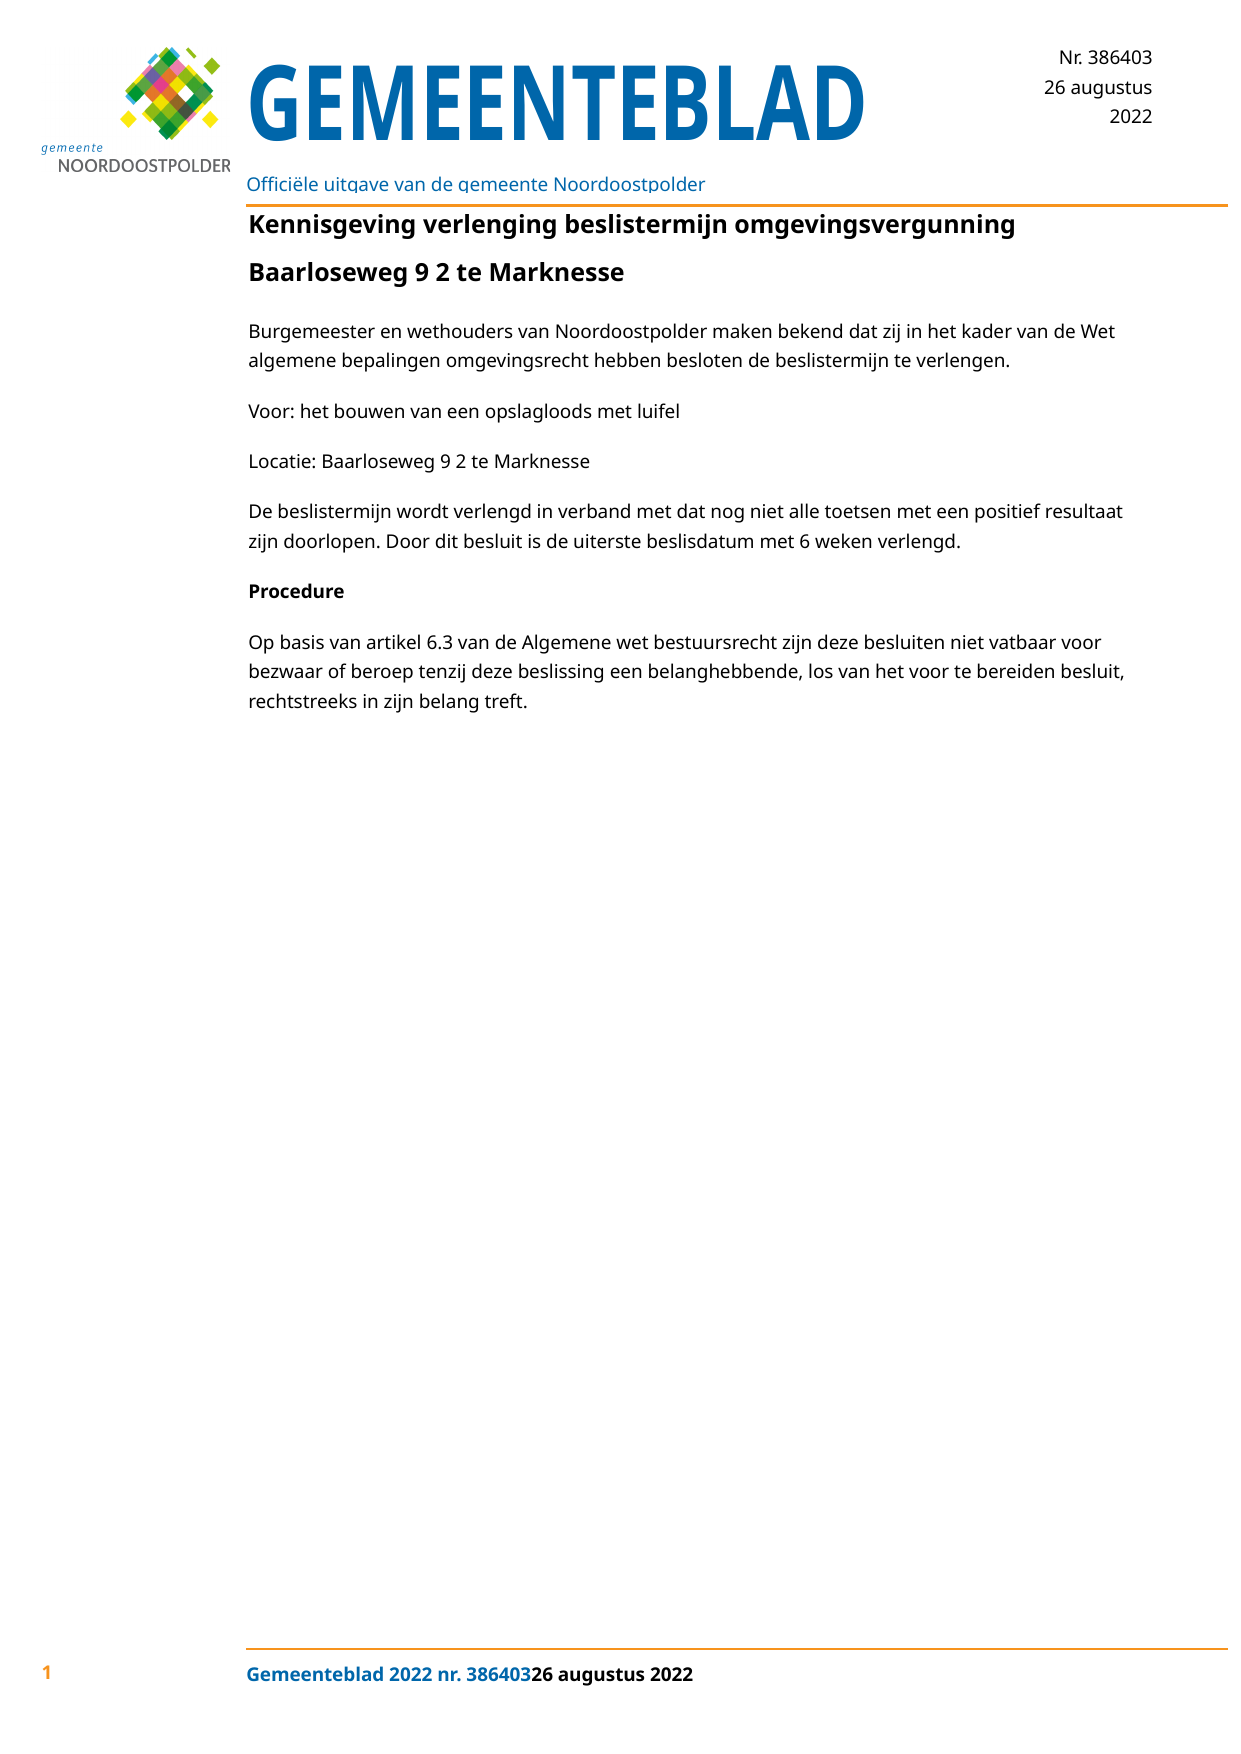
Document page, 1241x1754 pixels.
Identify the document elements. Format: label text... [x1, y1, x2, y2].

picture [41, 47, 231, 172]
text De beslistermijn wordt verlengd in verband met​ ​​dat nog niet alle toetsen met een positief resultaat zijn doorlopen. Door dit besluit is de uiterste beslisdatum met 6 weken verlengd. [248, 499, 1152, 554]
text Kennisgeving verlenging beslistermijn omgevingsvergunning Baarloseweg 9 2 te Marknesse [248, 207, 1152, 288]
text Locatie: Baarloseweg 9 2 te Marknesse [248, 448, 1152, 474]
text Burgemeester en wethouders van Noordoostpolder maken bekend dat zij in het kader van de Wet algemene bepalingen omgevingsrecht hebben besloten de beslistermijn te verlengen. [248, 318, 1152, 373]
text Procedure [248, 579, 1152, 604]
text Voor: het bouwen van een opslagloods met luifel [248, 398, 1152, 424]
text Op basis van artikel 6.3 van de Algemene wet bestuursrecht zijn deze besluiten niet vatbaar voor bezwaar of beroep tenzij deze beslissing een belanghebbende, los van het voor te bereiden besluit, rechtstreeks in zijn belang treft. [248, 629, 1152, 714]
